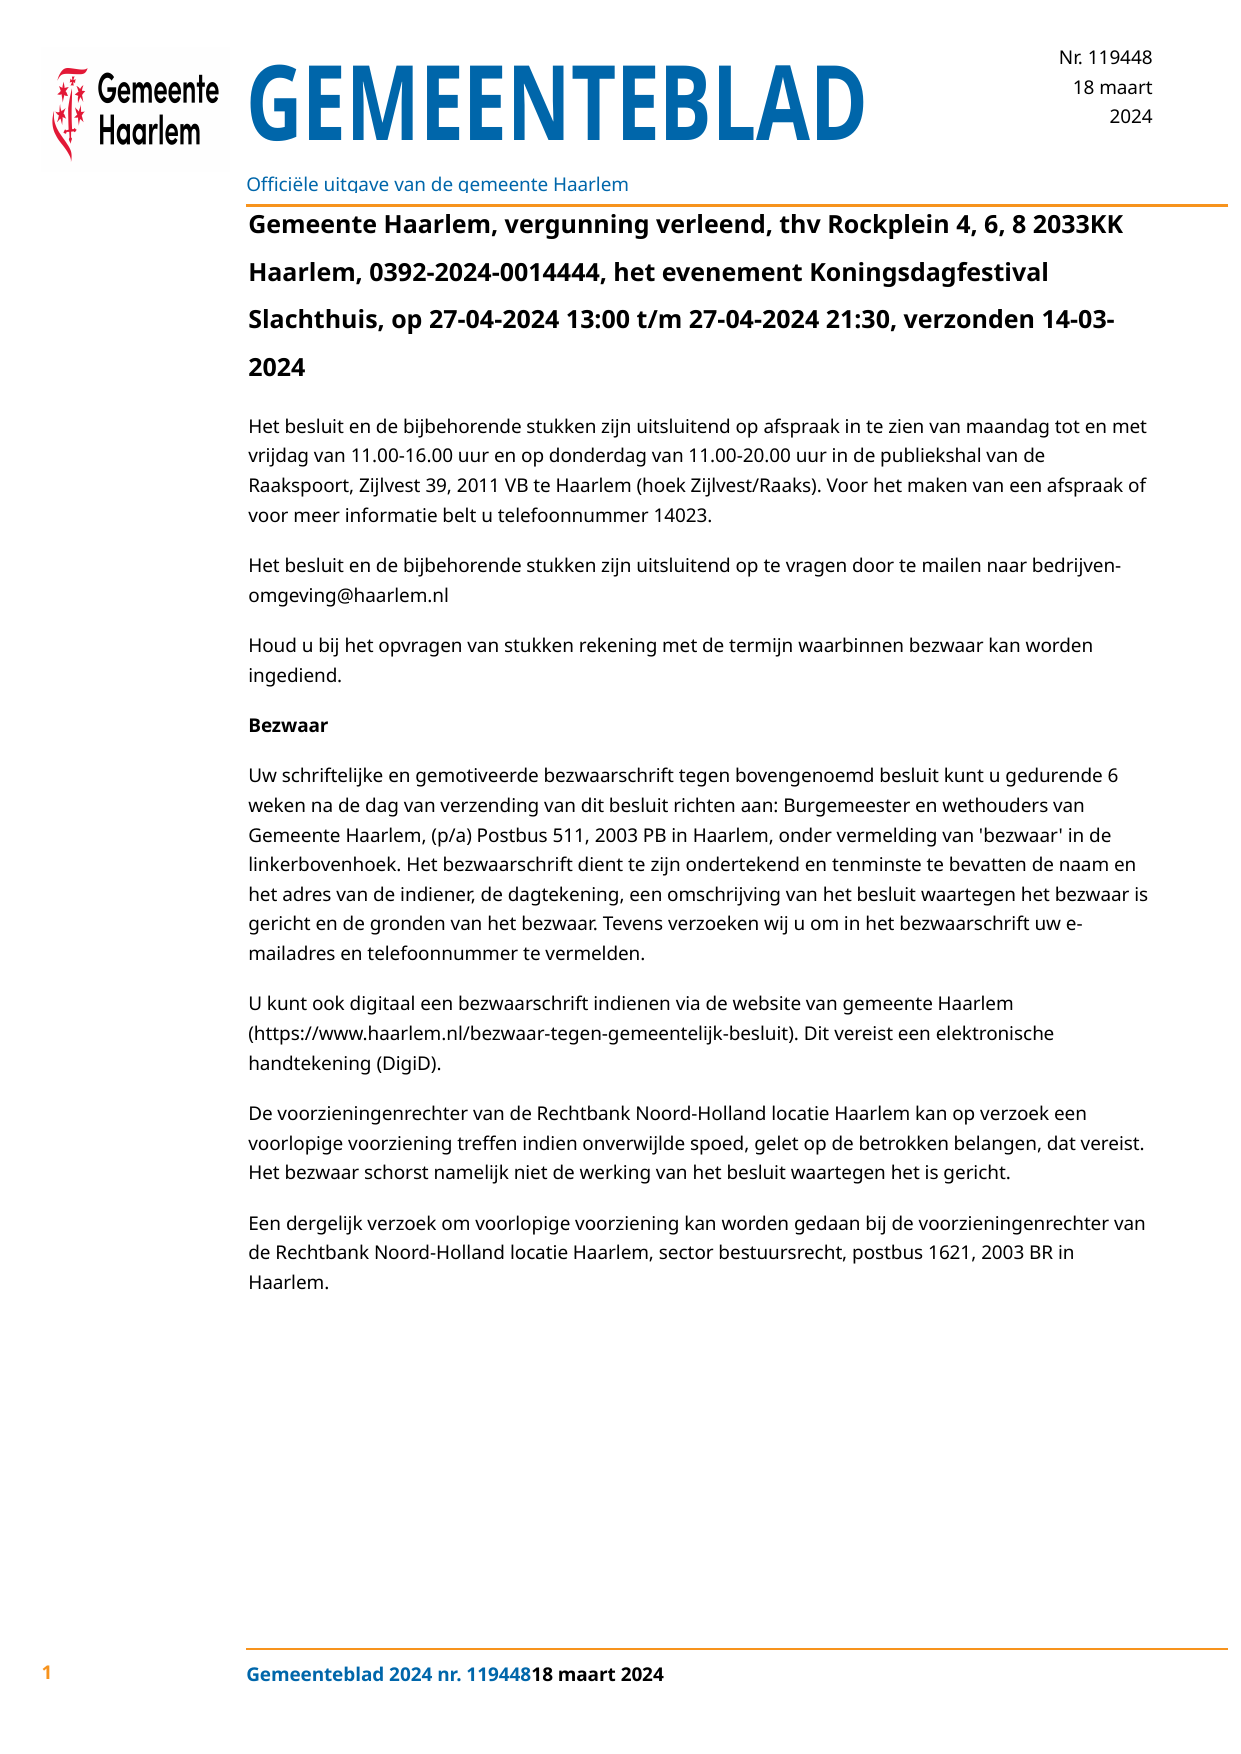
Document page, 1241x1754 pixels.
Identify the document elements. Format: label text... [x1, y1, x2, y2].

picture [41, 47, 231, 172]
text De voorzieningenrechter van de Rechtbank Noord-Holland locatie Haarlem kan op verzoek een voorlopige voorziening treffen indien onverwijlde spoed, gelet op de betrokken belangen, dat vereist. Het bezwaar schorst namelijk niet de werking van het besluit waartegen het is gericht. [248, 1100, 1152, 1185]
text Gemeente Haarlem, vergunning verleend, thv Rockplein 4, 6, 8 2033KK Haarlem, 0392-2024-0014444, het evenement Koningsdagfestival Slachthuis, op 27-04-2024 13:00 t/m 27-04-2024 21:30, verzonden 14-03-2024 [248, 207, 1152, 384]
text Uw schriftelijke en gemotiveerde bezwaarschrift tegen bovengenoemd besluit kunt u gedurende 6 weken na de dag van verzending van dit besluit richten aan: Burgemeester en wethouders van Gemeente Haarlem, (p/a) Postbus 511, 2003 PB in Haarlem, onder vermelding van 'bezwaar' in de linkerbovenhoek. Het bezwaarschrift dient te zijn ondertekend en tenminste te bevatten de naam en het adres van de indiener, de dagtekening, een omschrijving van het besluit waartegen het bezwaar is gericht en de gronden van het bezwaar. Tevens verzoeken wij u om in het bezwaarschrift uw e-mailadres en telefoonnummer te vermelden. [248, 763, 1152, 966]
text Het besluit en de bijbehorende stukken zijn uitsluitend op afspraak in te zien van maandag tot en met vrijdag van 11.00-16.00 uur en op donderdag van 11.00-20.00 uur in de publiekshal van de Raakspoort, Zijlvest 39, 2011 VB te Haarlem (hoek Zijlvest/Raaks). Voor het maken van een afspraak of voor meer informatie belt u telefoonnummer 14023. [248, 413, 1152, 528]
text Bezwaar [248, 712, 1152, 738]
text Het besluit en de bijbehorende stukken zijn uitsluitend op te vragen door te mailen naar bedrijven-omgeving@haarlem.nl [248, 552, 1152, 608]
text Een dergelijk verzoek om voorlopige voorziening kan worden gedaan bij de voorzieningenrechter van de Rechtbank Noord-Holland locatie Haarlem, sector bestuursrecht, postbus 1621, 2003 BR in Haarlem. [248, 1210, 1152, 1295]
text Houd u bij het opvragen van stukken rekening met de termijn waarbinnen bezwaar kan worden ingediend. [248, 632, 1152, 688]
text U kunt ook digitaal een bezwaarschrift indienen via de website van gemeente Haarlem (https://www.haarlem.nl/bezwaar-tegen-gemeentelijk-besluit). Dit vereist een elektronische handtekening (DigiD). [248, 991, 1152, 1076]
